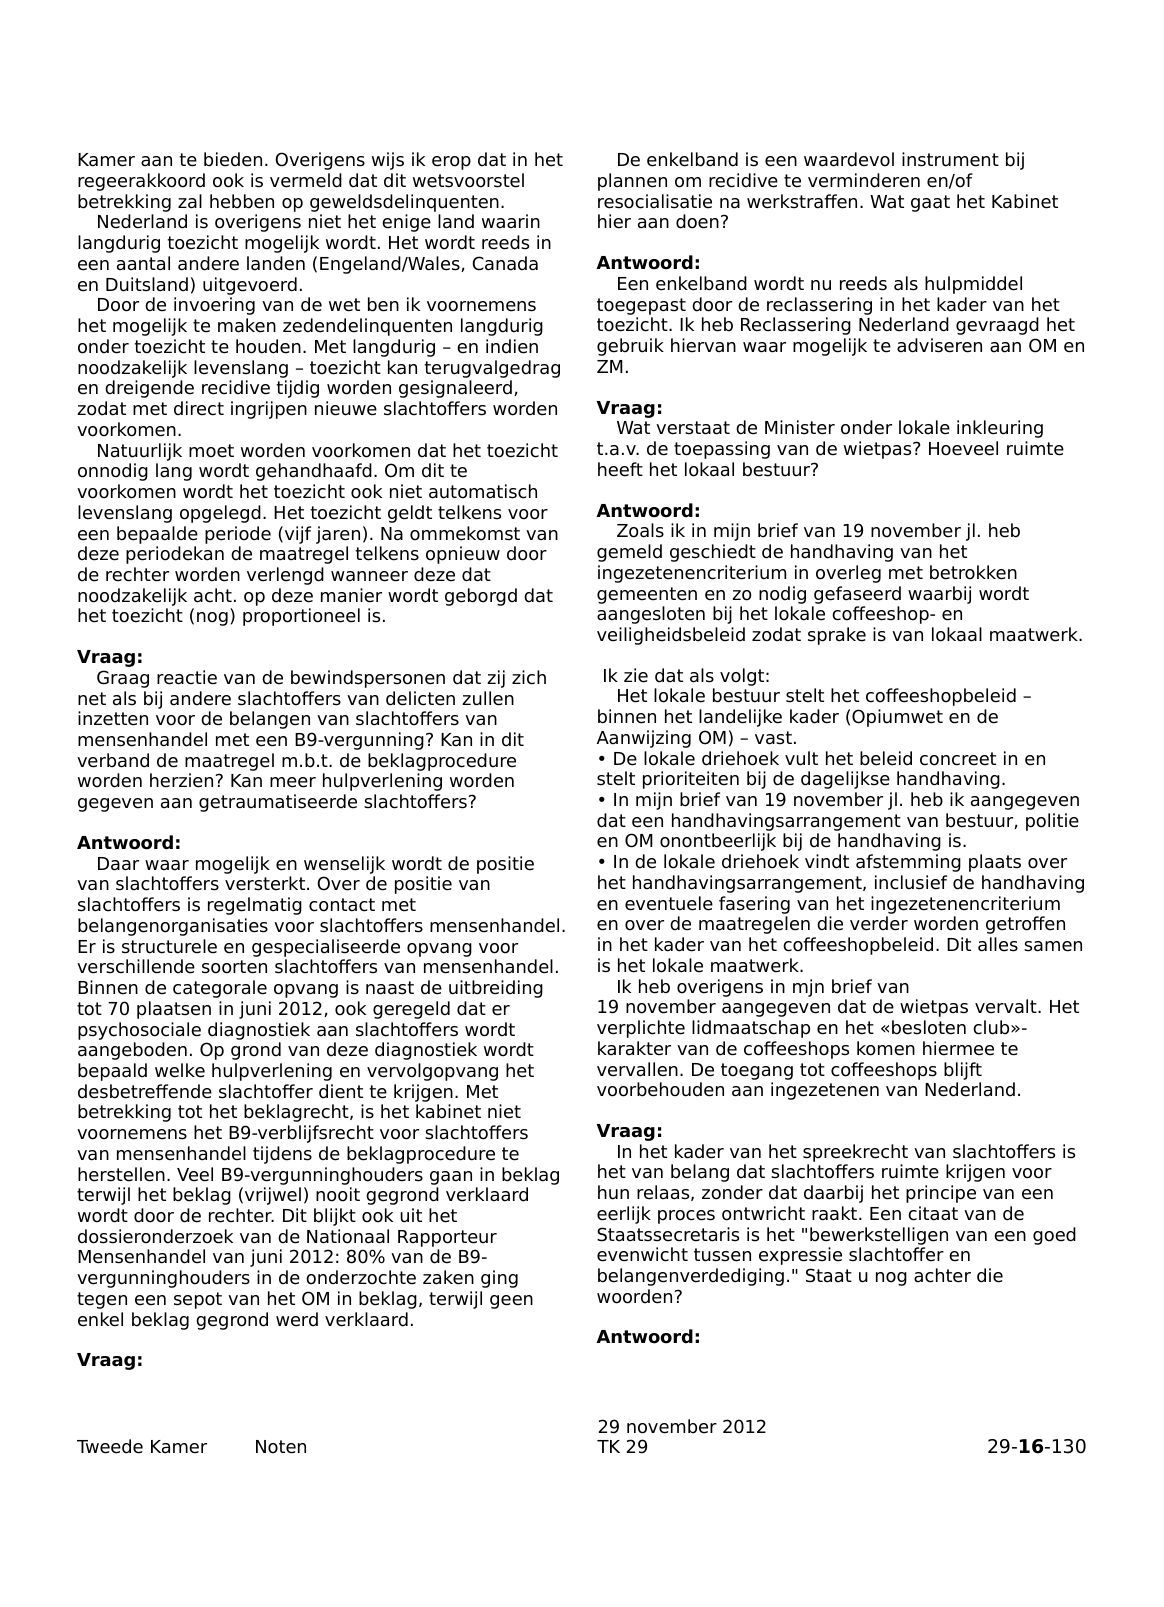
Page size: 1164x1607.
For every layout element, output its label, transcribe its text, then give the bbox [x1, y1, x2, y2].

text • In de lokale driehoek vindt afstemming plaats over het handhavingsarrangement, inclusief de handhaving en eventuele fasering van het ingezetenencriterium en over de maatregelen die verder worden getroffen in het kader van het coffeeshopbeleid. Dit alles samen is het lokale maatwerk. [596, 852, 1087, 976]
text • De lokale driehoek vult het beleid concreet in en stelt prioriteiten bij de dagelijkse handhaving. [596, 748, 1087, 790]
text De enkelband is een waardevol instrument bij plannen om recidive te verminderen en/of resocialisatie na werkstraffen. Wat gaat het Kabinet hier aan doen? [596, 150, 1087, 233]
text Antwoord: [596, 253, 1087, 274]
text Nederland is overigens niet het enige land waarin langdurig toezicht mogelijk wordt. Het wordt reeds in een aantal andere landen (Engeland/Wales, Canada en Duitsland) uitgevoerd. [77, 212, 567, 295]
text Door de invoering van de wet ben ik voornemens het mogelijk te maken zedendelinquenten langdurig onder toezicht te houden. Met langdurig – en indien noodzakelijk levenslang – toezicht kan terugvalgedrag en dreigende recidive tijdig worden gesignaleerd, zodat met direct ingrijpen nieuwe slachtoffers worden voorkomen. [77, 295, 567, 440]
text Kamer aan te bieden. Overigens wijs ik erop dat in het regeerakkoord ook is vermeld dat dit wetsvoorstel betrekking zal hebben op geweldsdelinquenten. [77, 150, 567, 212]
text Antwoord: [596, 500, 1087, 521]
text Natuurlijk moet worden voorkomen dat het toezicht onnodig lang wordt gehandhaafd. Om dit te voorkomen wordt het toezicht ook niet automatisch levenslang opgelegd. Het toezicht geldt telkens voor een bepaalde periode (vijf jaren). Na ommekomst van deze periodekan de maatregel telkens opnieuw door de rechter worden verlengd wanneer deze dat noodzakelijk acht. op deze manier wordt geborgd dat het toezicht (nog) proportioneel is. [77, 440, 567, 627]
text Zoals ik in mijn brief van 19 november jl. heb gemeld geschiedt de handhaving van het ingezetenencriterium in overleg met betrokken gemeenten en zo nodig gefaseerd waarbij wordt aangesloten bij het lokale coffeeshop- en veiligheidsbeleid zodat sprake is van lokaal maatwerk. [596, 521, 1087, 646]
text Ik heb overigens in mjn brief van 19 november aangegeven dat de wietpas vervalt. Het verplichte lidmaatschap en het «besloten club»-karakter van de coffeeshops komen hiermee te vervallen. De toegang tot coffeeshops blijft voorbehouden aan ingezetenen van Nederland. [596, 976, 1087, 1101]
text Antwoord: [77, 833, 567, 853]
text Vraag: [77, 1350, 567, 1371]
text Het lokale bestuur stelt het coffeeshopbeleid – binnen het landelijke kader (Opiumwet en de Aanwijzing OM) – vast. [596, 686, 1087, 748]
text Antwoord: [596, 1327, 1087, 1348]
text In het kader van het spreekrecht van slachtoffers is het van belang dat slachtoffers ruimte krijgen voor hun relaas, zonder dat daarbij het principe van een eerlijk proces ontwricht raakt. Een citaat van de Staatssecretaris is het "bewerkstelligen van een goed evenwicht tussen expressie slachtoffer en belangenverdediging." Staat u nog achter die woorden? [596, 1142, 1087, 1307]
text Vraag: [596, 1121, 1087, 1142]
text Vraag: [77, 647, 567, 668]
text Een enkelband wordt nu reeds als hulpmiddel toegepast door de reclassering in het kader van het toezicht. Ik heb Reclassering Nederland gevraagd het gebruik hiervan waar mogelijk te adviseren aan OM en ZM. [596, 274, 1087, 377]
text • In mijn brief van 19 november jl. heb ik aangegeven dat een handhavingsarrangement van bestuur, politie en OM onontbeerlijk bij de handhaving is. [596, 790, 1087, 852]
text Graag reactie van de bewindspersonen dat zij zich net als bij andere slachtoffers van delicten zullen inzetten voor de belangen van slachtoffers van mensenhandel met een B9-vergunning? Kan in dit verband de maatregel m.b.t. de beklagprocedure worden herzien? Kan meer hulpverlening worden gegeven aan getraumatiseerde slachtoffers? [77, 668, 567, 813]
text Ik zie dat als volgt: [596, 666, 1087, 686]
text Daar waar mogelijk en wenselijk wordt de positie van slachtoffers versterkt. Over de positie van slachtoffers is regelmatig contact met belangenorganisaties voor slachtoffers mensenhandel. Er is structurele en gespecialiseerde opvang voor verschillende soorten slachtoffers van mensenhandel. Binnen de categorale opvang is naast de uitbreiding tot 70 plaatsen in juni 2012, ook geregeld dat er psychosociale diagnostiek aan slachtoffers wordt aangeboden. Op grond van deze diagnostiek wordt bepaald welke hulpverlening en vervolgopvang het desbetreffende slachtoffer dient te krijgen. Met betrekking tot het beklagrecht, is het kabinet niet voornemens het B9-verblijfsrecht voor slachtoffers van mensenhandel tijdens de beklagprocedure te herstellen. Veel B9-vergunninghouders gaan in beklag terwijl het beklag (vrijwel) nooit gegrond verklaard wordt door de rechter. Dit blijkt ook uit het dossieronderzoek van de Nationaal Rapporteur Mensenhandel van juni 2012: 80% van de B9-vergunninghouders in de onderzochte zaken ging tegen een sepot van het OM in beklag, terwijl geen enkel beklag gegrond werd verklaard. [77, 853, 567, 1330]
text Vraag: [596, 397, 1087, 418]
text Wat verstaat de Minister onder lokale inkleuring t.a.v. de toepassing van de wietpas? Hoeveel ruimte heeft het lokaal bestuur? [596, 418, 1087, 480]
